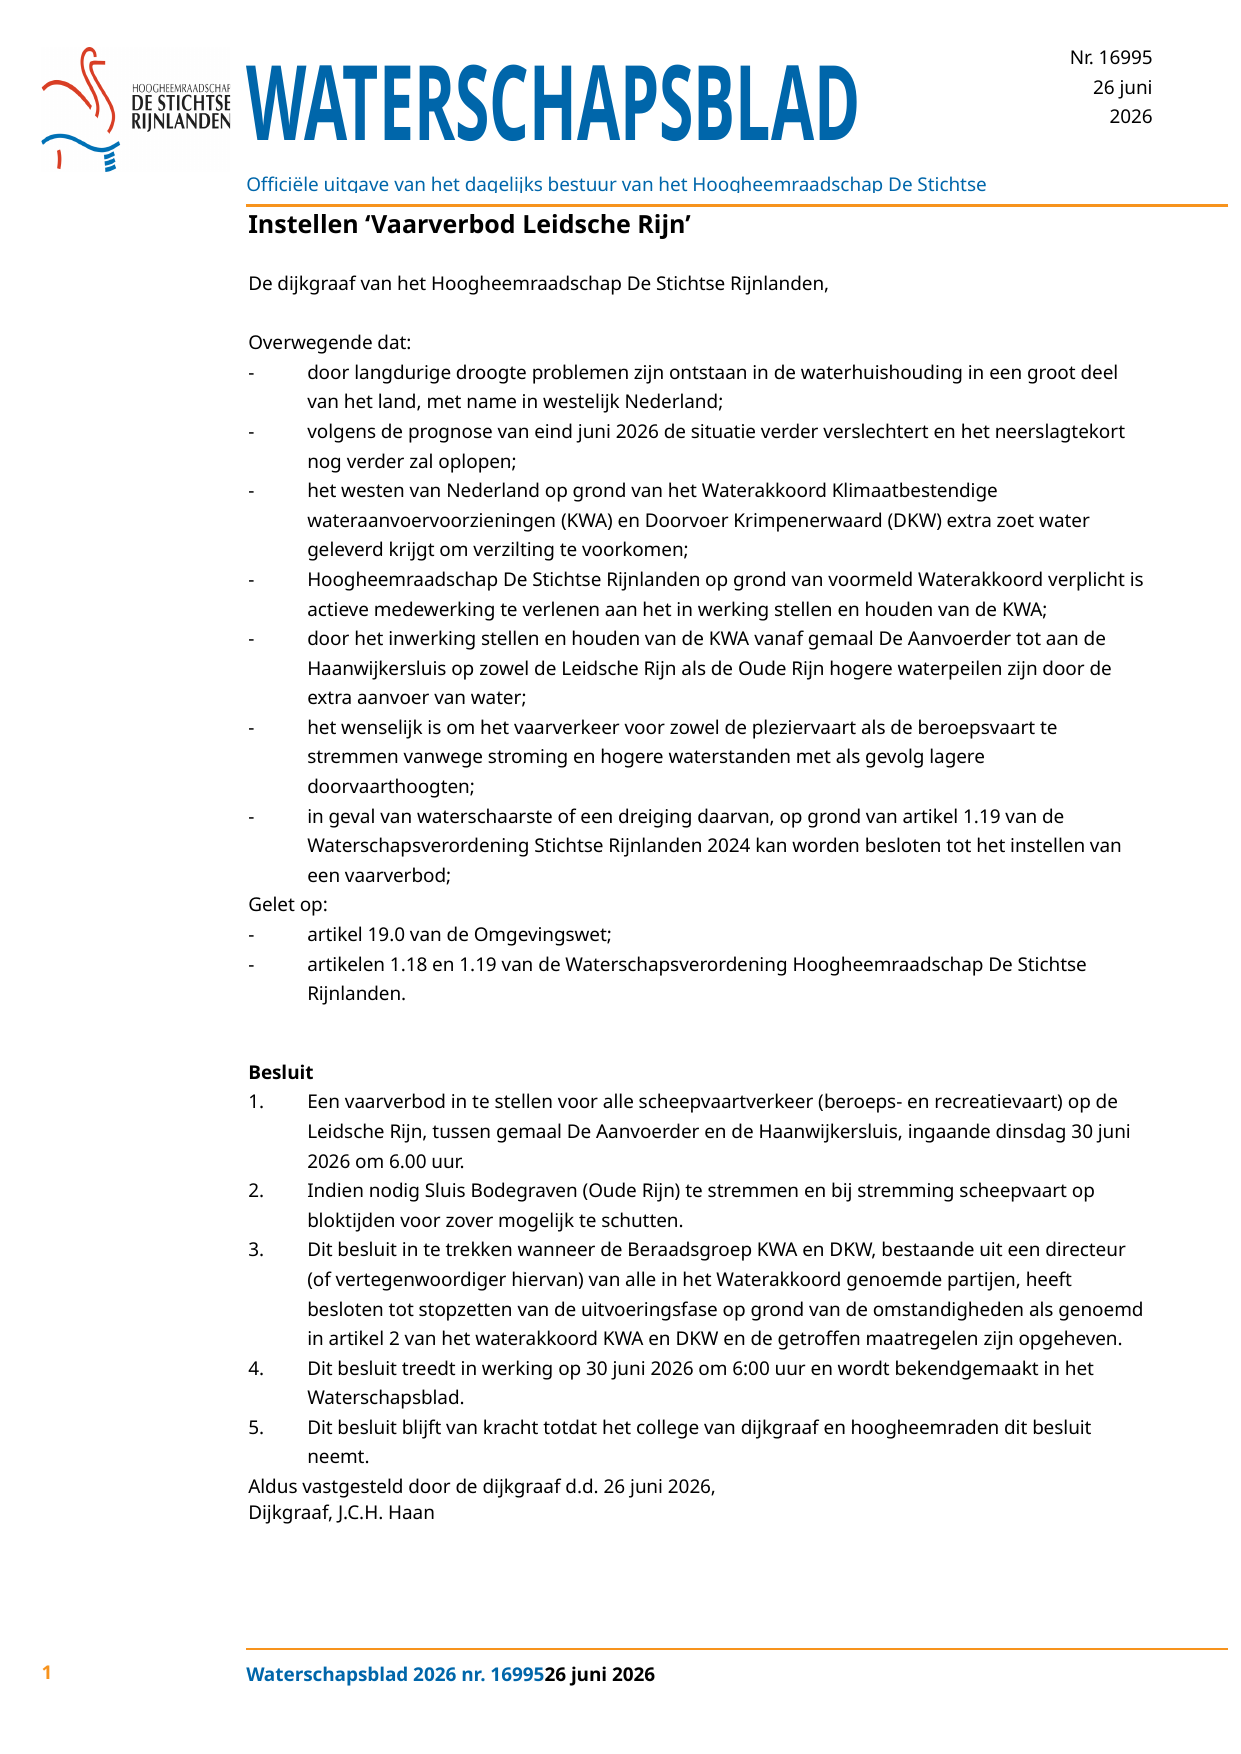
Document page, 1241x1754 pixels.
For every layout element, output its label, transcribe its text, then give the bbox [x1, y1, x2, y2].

picture [41, 47, 231, 172]
list artikelen 1.18 en 1.19 van de Waterschapsverordening Hoogheemraadschap De Stichtse Rijnlanden. [248, 951, 1152, 1006]
list het westen van Nederland op grond van het Waterakkoord Klimaatbestendige wateraanvoervoorzieningen (KWA) en Doorvoer Krimpenerwaard (DKW) extra zoet water geleverd krijgt om verzilting te voorkomen; [248, 477, 1152, 562]
list door langdurige droogte problemen zijn ontstaan in de waterhuishouding in een groot deel van het land, met name in westelijk Nederland; [248, 359, 1152, 414]
list Hoogheemraadschap De Stichtse Rijnlanden op grond van voormeld Waterakkoord verplicht is actieve medewerking te verlenen aan het in werking stellen en houden van de KWA; [248, 566, 1152, 621]
list Dit besluit blijft van kracht totdat het college van dijkgraaf en hoogheemraden dit besluit neemt. [248, 1414, 1152, 1469]
list het wenselijk is om het vaarverkeer voor zowel de pleziervaart als de beroepsvaart te stremmen vanwege stroming en hogere waterstanden met als gevolg lagere doorvaarthoogten; [248, 714, 1152, 799]
list artikel 19.0 van de Omgevingswet; [248, 921, 1152, 947]
text Aldus vastgesteld door de dijkgraaf d.d. 26 juni 2026, [248, 1473, 1152, 1499]
text Besluit [248, 1059, 1152, 1085]
list door het inwerking stellen en houden van de KWA vanaf gemaal De Aanvoerder tot aan de Haanwijkersluis op zowel de Leidsche Rijn als de Oude Rijn hogere waterpeilen zijn door de extra aanvoer van water; [248, 625, 1152, 710]
text De dijkgraaf van het Hoogheemraadschap De Stichtse Rijnlanden, [248, 270, 1152, 296]
list Een vaarverbod in te stellen voor alle scheepvaartverkeer (beroeps- en recreatievaart) op de Leidsche Rijn, tussen gemaal De Aanvoerder en de Haanwijkersluis, ingaande dinsdag 30 juni 2026 om 6.00 uur. [248, 1089, 1152, 1174]
list volgens de prognose van eind juni 2026 de situatie verder verslechtert en het neerslagtekort nog verder zal oplopen; [248, 418, 1152, 473]
list Dit besluit treedt in werking op 30 juni 2026 om 6:00 uur en wordt bekendgemaakt in het Waterschapsblad. [248, 1355, 1152, 1410]
list in geval van waterschaarste of een dreiging daarvan, op grond van artikel 1.19 van de Waterschapsverordening Stichtse Rijnlanden 2024 kan worden besloten tot het instellen van een vaarverbod; [248, 803, 1152, 888]
list Indien nodig Sluis Bodegraven (Oude Rijn) te stremmen en bij stremming scheepvaart op bloktijden voor zover mogelijk te schutten. [248, 1177, 1152, 1233]
list Dit besluit in te trekken wanneer de Beraadsgroep KWA en DKW, bestaande uit een directeur (of vertegenwoordiger hiervan) van alle in het Waterakkoord genoemde partijen, heeft besloten tot stopzetten van de uitvoeringsfase op grond van de omstandigheden als genoemd in artikel 2 van het waterakkoord KWA en DKW en de getroffen maatregelen zijn opgeheven. [248, 1237, 1152, 1351]
text Overwegende dat: [248, 329, 1152, 355]
text Dijkgraaf, J.C.H. Haan [248, 1499, 1152, 1525]
text Gelet op: [248, 892, 1152, 917]
text Instellen ‘Vaarverbod Leidsche Rijn’ [248, 207, 1152, 241]
